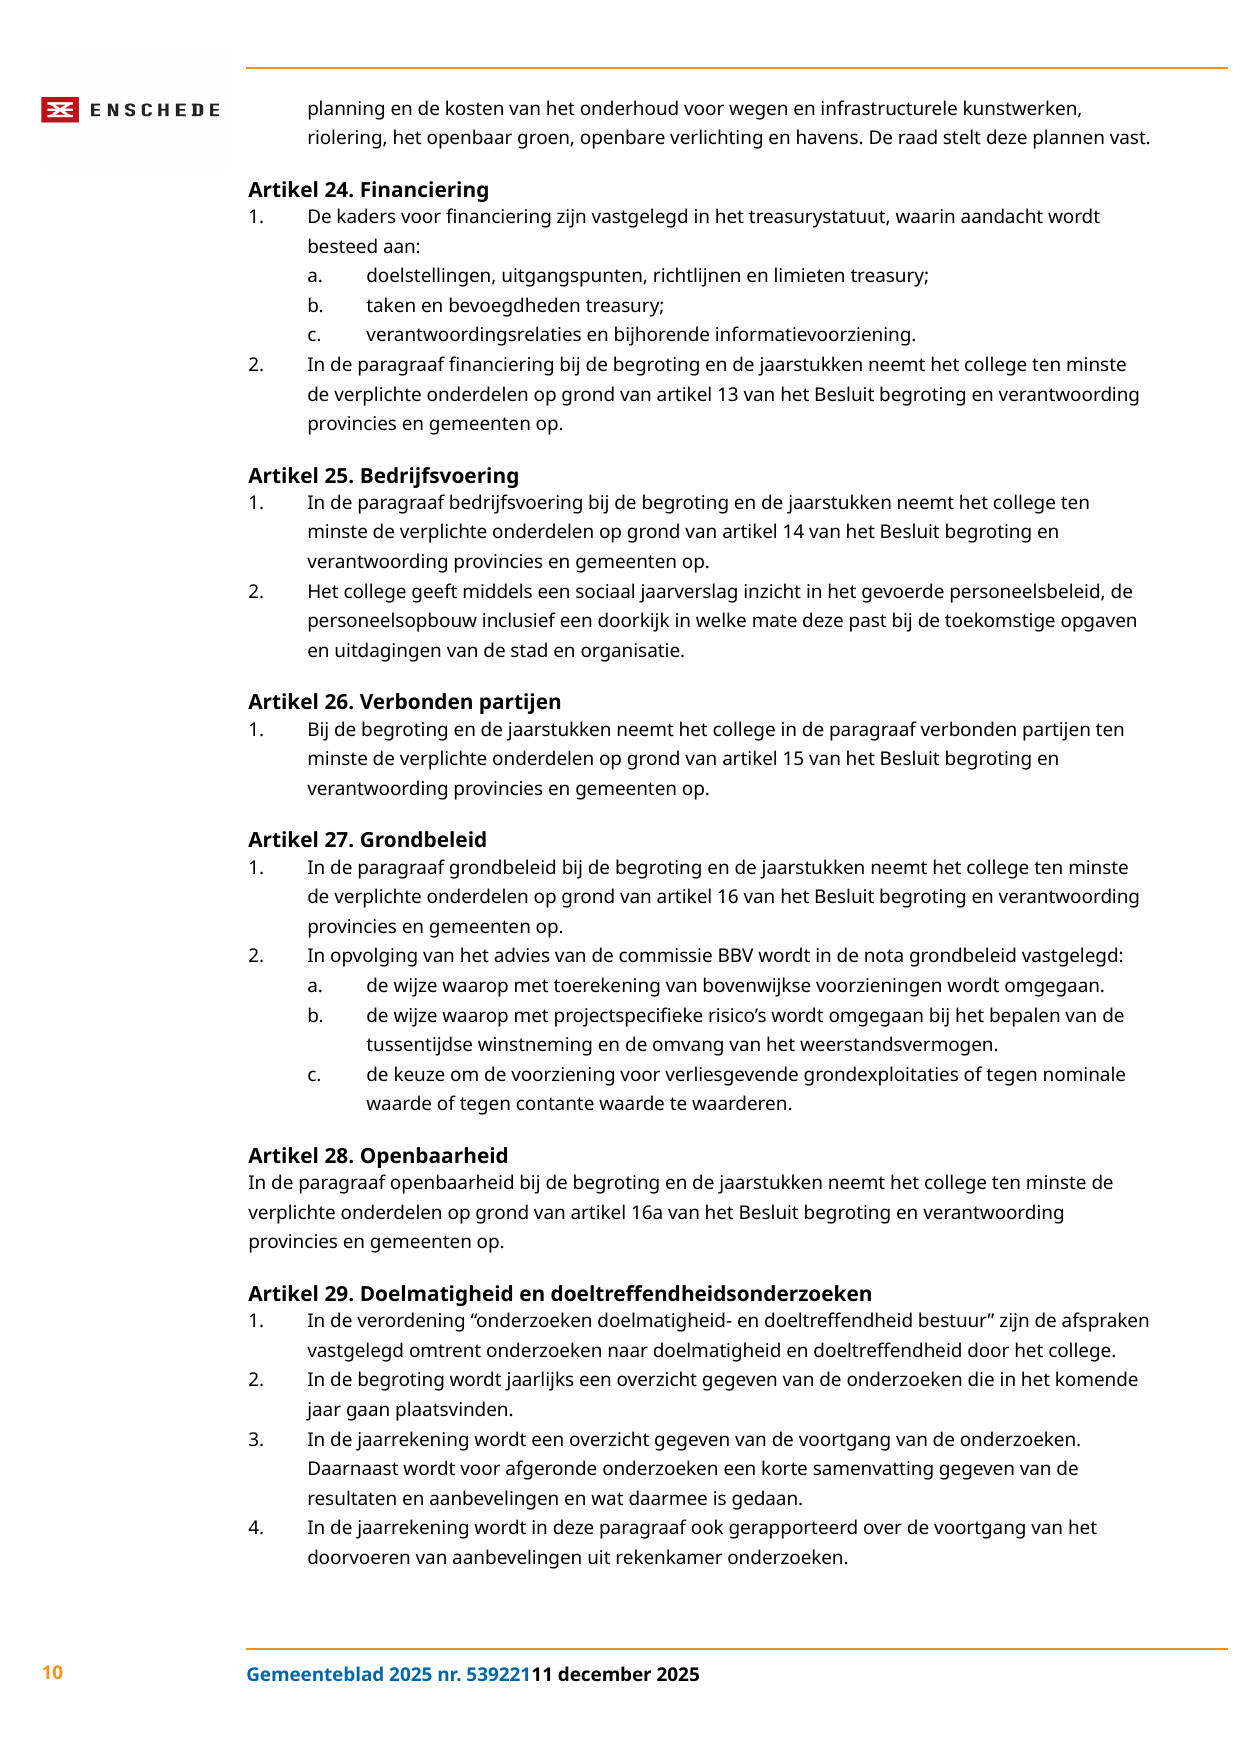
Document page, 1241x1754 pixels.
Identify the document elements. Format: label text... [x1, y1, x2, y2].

list In de jaarrekening wordt in deze paragraaf ook gerapporteerd over de voortgang van het doorvoeren van aanbevelingen uit rekenkamer onderzoeken. [248, 1514, 1152, 1570]
list taken en bevoegdheden treasury; [307, 292, 1152, 318]
list planning en de kosten van het onderhoud voor wegen en infrastructurele kunstwerken, riolering, het openbaar groen, openbare verlichting en havens. De raad stelt deze plannen vast. [248, 95, 1152, 150]
list doelstellingen, uitgangspunten, richtlijnen en limieten treasury; [307, 262, 1152, 288]
list de wijze waarop met projectspecifieke risico’s wordt omgegaan bij het bepalen van de tussentijdse winstneming en de omvang van het weerstandsvermogen. [307, 1002, 1152, 1057]
list In de paragraaf grondbeleid bij de begroting en de jaarstukken neemt het college ten minste de verplichte onderdelen op grond van artikel 16 van het Besluit begroting en verantwoording provincies en gemeenten op. [248, 854, 1152, 939]
text Artikel 25. Bedrijfsvoering [248, 461, 1152, 489]
text Artikel 28. Openbaarheid [248, 1141, 1152, 1169]
list In de jaarrekening wordt een overzicht gegeven van de voortgang van de onderzoeken. Daarnaast wordt voor afgeronde onderzoeken een korte samenvatting gegeven van de resultaten en aanbevelingen en wat daarmee is gedaan. [248, 1426, 1152, 1511]
list In de verordening “onderzoeken doelmatigheid- en doeltreffendheid bestuur” zijn de afspraken vastgelegd omtrent onderzoeken naar doelmatigheid en doeltreffendheid door het college. [248, 1307, 1152, 1363]
text Artikel 27. Grondbeleid [248, 826, 1152, 854]
list de wijze waarop met toerekening van bovenwijkse voorzieningen wordt omgegaan. [307, 972, 1152, 998]
list In de paragraaf financiering bij de begroting en de jaarstukken neemt het college ten minste de verplichte onderdelen op grond van artikel 13 van het Besluit begroting en verantwoording provincies en gemeenten op. [248, 351, 1152, 436]
list De kaders voor financiering zijn vastgelegd in het treasurystatuut, waarin aandacht wordt besteed aan: [248, 203, 1152, 258]
list In de begroting wordt jaarlijks een overzicht gegeven van de onderzoeken die in het komende jaar gaan plaatsvinden. [248, 1367, 1152, 1422]
text Artikel 26. Verbonden partijen [248, 687, 1152, 716]
list In opvolging van het advies van de commissie BBV wordt in de nota grondbeleid vastgelegd: [248, 943, 1152, 968]
picture [41, 47, 231, 172]
list de keuze om de voorziening voor verliesgevende grondexploitaties of tegen nominale waarde of tegen contante waarde te waarderen. [307, 1061, 1152, 1116]
list Bij de begroting en de jaarstukken neemt het college in de paragraaf verbonden partijen ten minste de verplichte onderdelen op grond van artikel 15 van het Besluit begroting en verantwoording provincies en gemeenten op. [248, 716, 1152, 801]
text In de paragraaf openbaarheid bij de begroting en de jaarstukken neemt het college ten minste de verplichte onderdelen op grond van artikel 16a van het Besluit begroting en verantwoording provincies en gemeenten op. [248, 1169, 1152, 1254]
list Het college geeft middels een sociaal jaarverslag inzicht in het gevoerde personeelsbeleid, de personeelsopbouw inclusief een doorkijk in welke mate deze past bij de toekomstige opgaven en uitdagingen van de stad en organisatie. [248, 578, 1152, 663]
text Artikel 29. Doelmatigheid en doeltreffendheidsonderzoeken [248, 1279, 1152, 1307]
text Artikel 24. Financiering [248, 175, 1152, 203]
list verantwoordingsrelaties en bijhorende informatievoorziening. [307, 322, 1152, 347]
list In de paragraaf bedrijfsvoering bij de begroting en de jaarstukken neemt het college ten minste de verplichte onderdelen op grond van artikel 14 van het Besluit begroting en verantwoording provincies en gemeenten op. [248, 489, 1152, 574]
